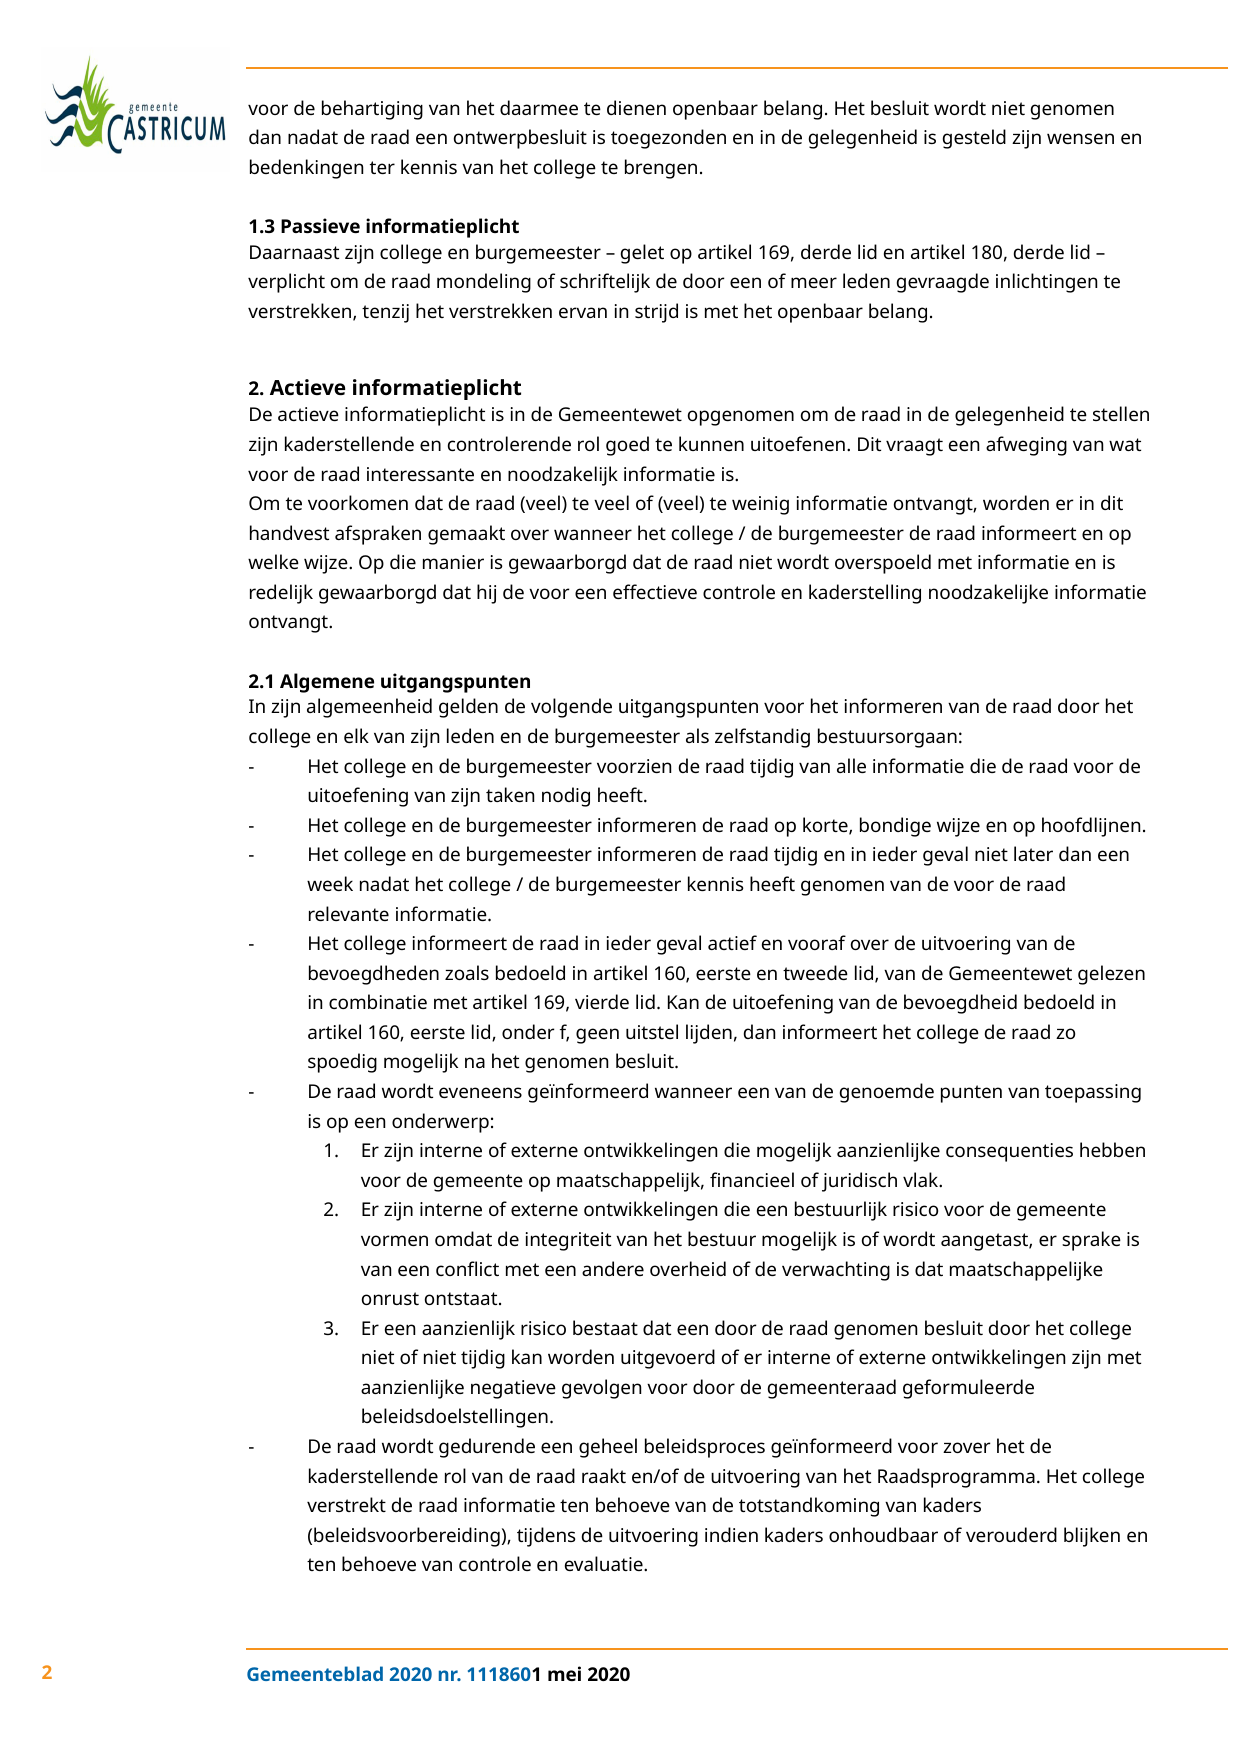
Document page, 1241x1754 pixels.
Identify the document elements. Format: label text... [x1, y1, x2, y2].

text De actieve informatieplicht is in de Gemeentewet opgenomen om de raad in de gelegenheid te stellen zijn kaderstellende en controlerende rol goed te kunnen uitoefenen. Dit vraagt een afweging van wat voor de raad interessante en noodzakelijk informatie is. [248, 402, 1152, 487]
text 1.3 Passieve informatieplicht [248, 213, 1152, 239]
picture [41, 47, 231, 172]
list Het college en de burgemeester voorzien de raad tijdig van alle informatie die de raad voor de uitoefening van zijn taken nodig heeft. [248, 753, 1152, 808]
text Om te voorkomen dat de raad (veel) te veel of (veel) te weinig informatie ontvangt, worden er in dit handvest afspraken gemaakt over wanneer het college / de burgemeester de raad informeert en op welke wijze. Op die manier is gewaarborgd dat de raad niet wordt overspoeld met informatie en is redelijk gewaarborgd dat hij de voor een effectieve controle en kaderstelling noodzakelijke informatie ontvangt. [248, 490, 1152, 634]
list Er een aanzienlijk risico bestaat dat een door de raad genomen besluit door het college niet of niet tijdig kan worden uitgevoerd of er interne of externe ontwikkelingen zijn met aanzienlijke negatieve gevolgen voor door de gemeenteraad geformuleerde beleidsdoelstellingen. [323, 1315, 1152, 1429]
list Het college informeert de raad in ieder geval actief en vooraf over de uitvoering van de bevoegdheden zoals bedoeld in artikel 160, eerste en tweede lid, van de Gemeentewet gelezen in combinatie met artikel 169, vierde lid. Kan de uitoefening van de bevoegdheid bedoeld in artikel 160, eerste lid, onder f, geen uitstel lijden, dan informeert het college de raad zo spoedig mogelijk na het genomen besluit. [248, 930, 1152, 1074]
list Er zijn interne of externe ontwikkelingen die mogelijk aanzienlijke consequenties hebben voor de gemeente op maatschappelijk, financieel of juridisch vlak. [323, 1137, 1152, 1193]
list Het college en de burgemeester informeren de raad tijdig en in ieder geval niet later dan een week nadat het college / de burgemeester kennis heeft genomen van de voor de raad relevante informatie. [248, 842, 1152, 926]
list Het college en de burgemeester informeren de raad op korte, bondige wijze en op hoofdlijnen. [248, 812, 1152, 838]
text voor de behartiging van het daarmee te dienen openbaar belang. Het besluit wordt niet genomen dan nadat de raad een ontwerpbesluit is toegezonden en in de gelegenheid is gesteld zijn wensen en bedenkingen ter kennis van het college te brengen. [248, 95, 1152, 180]
text In zijn algemeenheid gelden de volgende uitgangspunten voor het informeren van de raad door het college en elk van zijn leden en de burgemeester als zelfstandig bestuursorgaan: [248, 694, 1152, 749]
text 2. Actieve informatieplicht [248, 373, 1152, 402]
text 2.1 Algemene uitgangspunten [248, 668, 1152, 694]
list De raad wordt eveneens geïnformeerd wanneer een van de genoemde punten van toepassing is op een onderwerp: [248, 1078, 1152, 1133]
text Daarnaast zijn college en burgemeester – gelet op artikel 169, derde lid en artikel 180, derde lid – verplicht om de raad mondeling of schriftelijk de door een of meer leden gevraagde inlichtingen te verstrekken, tenzij het verstrekken ervan in strijd is met het openbaar belang. [248, 239, 1152, 324]
list Er zijn interne of externe ontwikkelingen die een bestuurlijk risico voor de gemeente vormen omdat de integriteit van het bestuur mogelijk is of wordt aangetast, er sprake is van een conflict met een andere overheid of de verwachting is dat maatschappelijke onrust ontstaat. [323, 1197, 1152, 1311]
list De raad wordt gedurende een geheel beleidsproces geïnformeerd voor zover het de kaderstellende rol van de raad raakt en/of de uitvoering van het Raadsprogramma. Het college verstrekt de raad informatie ten behoeve van de totstandkoming van kaders (beleidsvoorbereiding), tijdens de uitvoering indien kaders onhoudbaar of verouderd blijken en ten behoeve van controle en evaluatie. [248, 1433, 1152, 1577]
